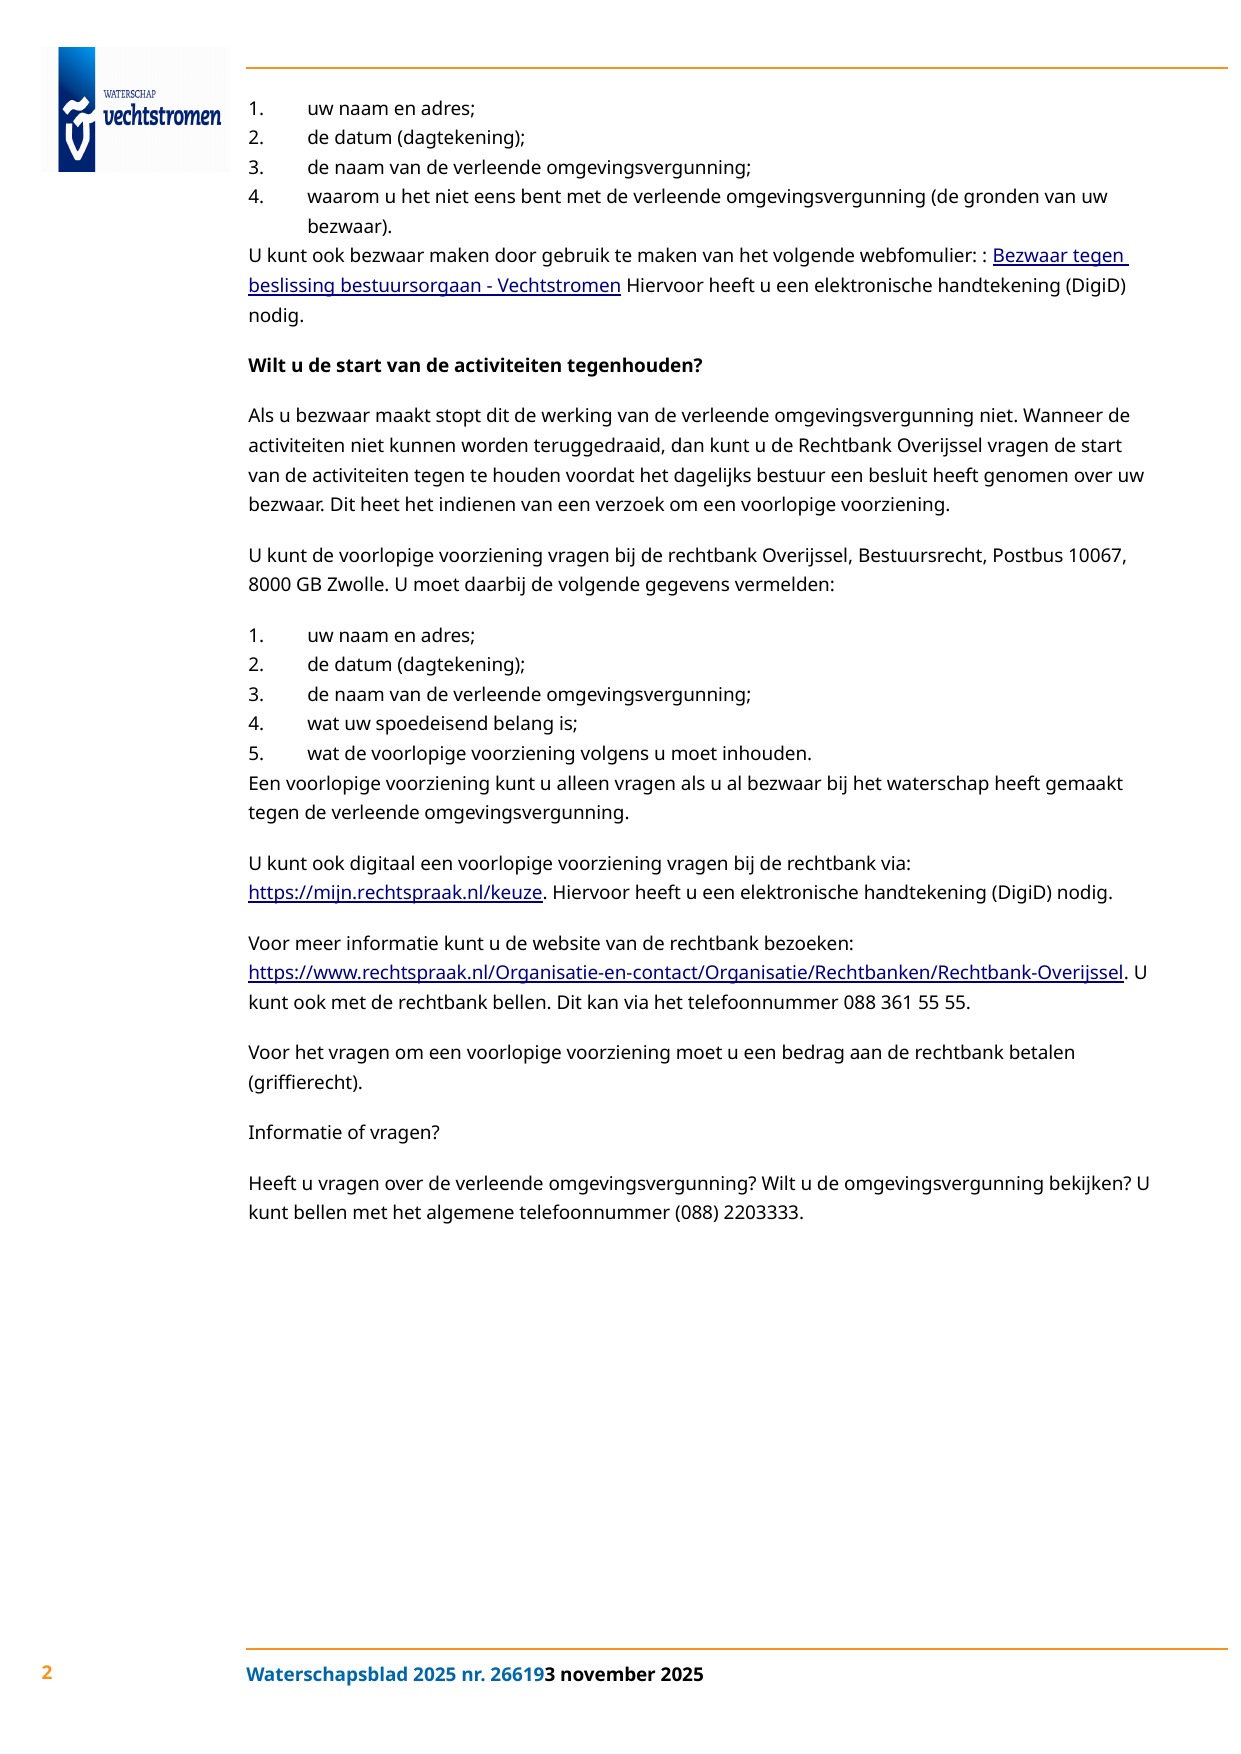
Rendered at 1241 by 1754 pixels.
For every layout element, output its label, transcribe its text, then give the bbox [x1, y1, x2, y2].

list de datum (dagtekening); [248, 651, 1152, 677]
picture [41, 47, 231, 172]
text Voor het vragen om een voorlopige voorziening moet u een bedrag aan de rechtbank betalen (griffierecht). [248, 1039, 1152, 1095]
list waarom u het niet eens bent met de verleende omgevingsvergunning (de gronden van uw bezwaar). [248, 183, 1152, 239]
list wat uw spoedeisend belang is; [248, 711, 1152, 736]
list uw naam en adres; [248, 622, 1152, 648]
text U kunt ook digitaal een voorlopige voorziening vragen bij de rechtbank via: https://mijn.rechtspraak.nl/keuze. Hiervoor heeft u een elektronische handtekening (DigiD) nodig. [248, 850, 1152, 905]
text Voor meer informatie kunt u de website van de rechtbank bezoeken: https://www.rechtspraak.nl/Organisatie-en-contact/Organisatie/Rechtbanken/Rechtbank-Overijssel. U kunt ook met de rechtbank bellen. Dit kan via het telefoonnummer 088 361 55 55. [248, 930, 1152, 1015]
list de naam van de verleende omgevingsvergunning; [248, 154, 1152, 180]
list de datum (dagtekening); [248, 124, 1152, 150]
list uw naam en adres; [248, 95, 1152, 121]
text Heeft u vragen over de verleende omgevingsvergunning? Wilt u de omgevingsvergunning bekijken? U kunt bellen met het algemene telefoonnummer (088) 2203333. [248, 1170, 1152, 1225]
text Informatie of vragen? [248, 1119, 1152, 1145]
text Een voorlopige voorziening kunt u alleen vragen als u al bezwaar bij het waterschap heeft gemaakt tegen de verleende omgevingsvergunning. [248, 770, 1152, 825]
text U kunt de voorlopige voorziening vragen bij de rechtbank Overijssel, Bestuursrecht, Postbus 10067, 8000 GB Zwolle. U moet daarbij de volgende gegevens vermelden: [248, 542, 1152, 597]
text U kunt ook bezwaar maken door gebruik te maken van het volgende webfomulier: : Bezwaar tegen beslissing bestuursorgaan - Vechtstromen Hiervoor heeft u een elektronische handtekening (DigiD) nodig. [248, 243, 1152, 328]
list wat de voorlopige voorziening volgens u moet inhouden. [248, 740, 1152, 766]
text Wilt u de start van de activiteiten tegenhouden? [248, 352, 1152, 378]
text Als u bezwaar maakt stopt dit de werking van de verleende omgevingsvergunning niet. Wanneer de activiteiten niet kunnen worden teruggedraaid, dan kunt u de Rechtbank Overijssel vragen de start van de activiteiten tegen te houden voordat het dagelijks bestuur een besluit heeft genomen over uw bezwaar. Dit heet het indienen van een verzoek om een voorlopige voorziening. [248, 403, 1152, 517]
list de naam van de verleende omgevingsvergunning; [248, 681, 1152, 707]
